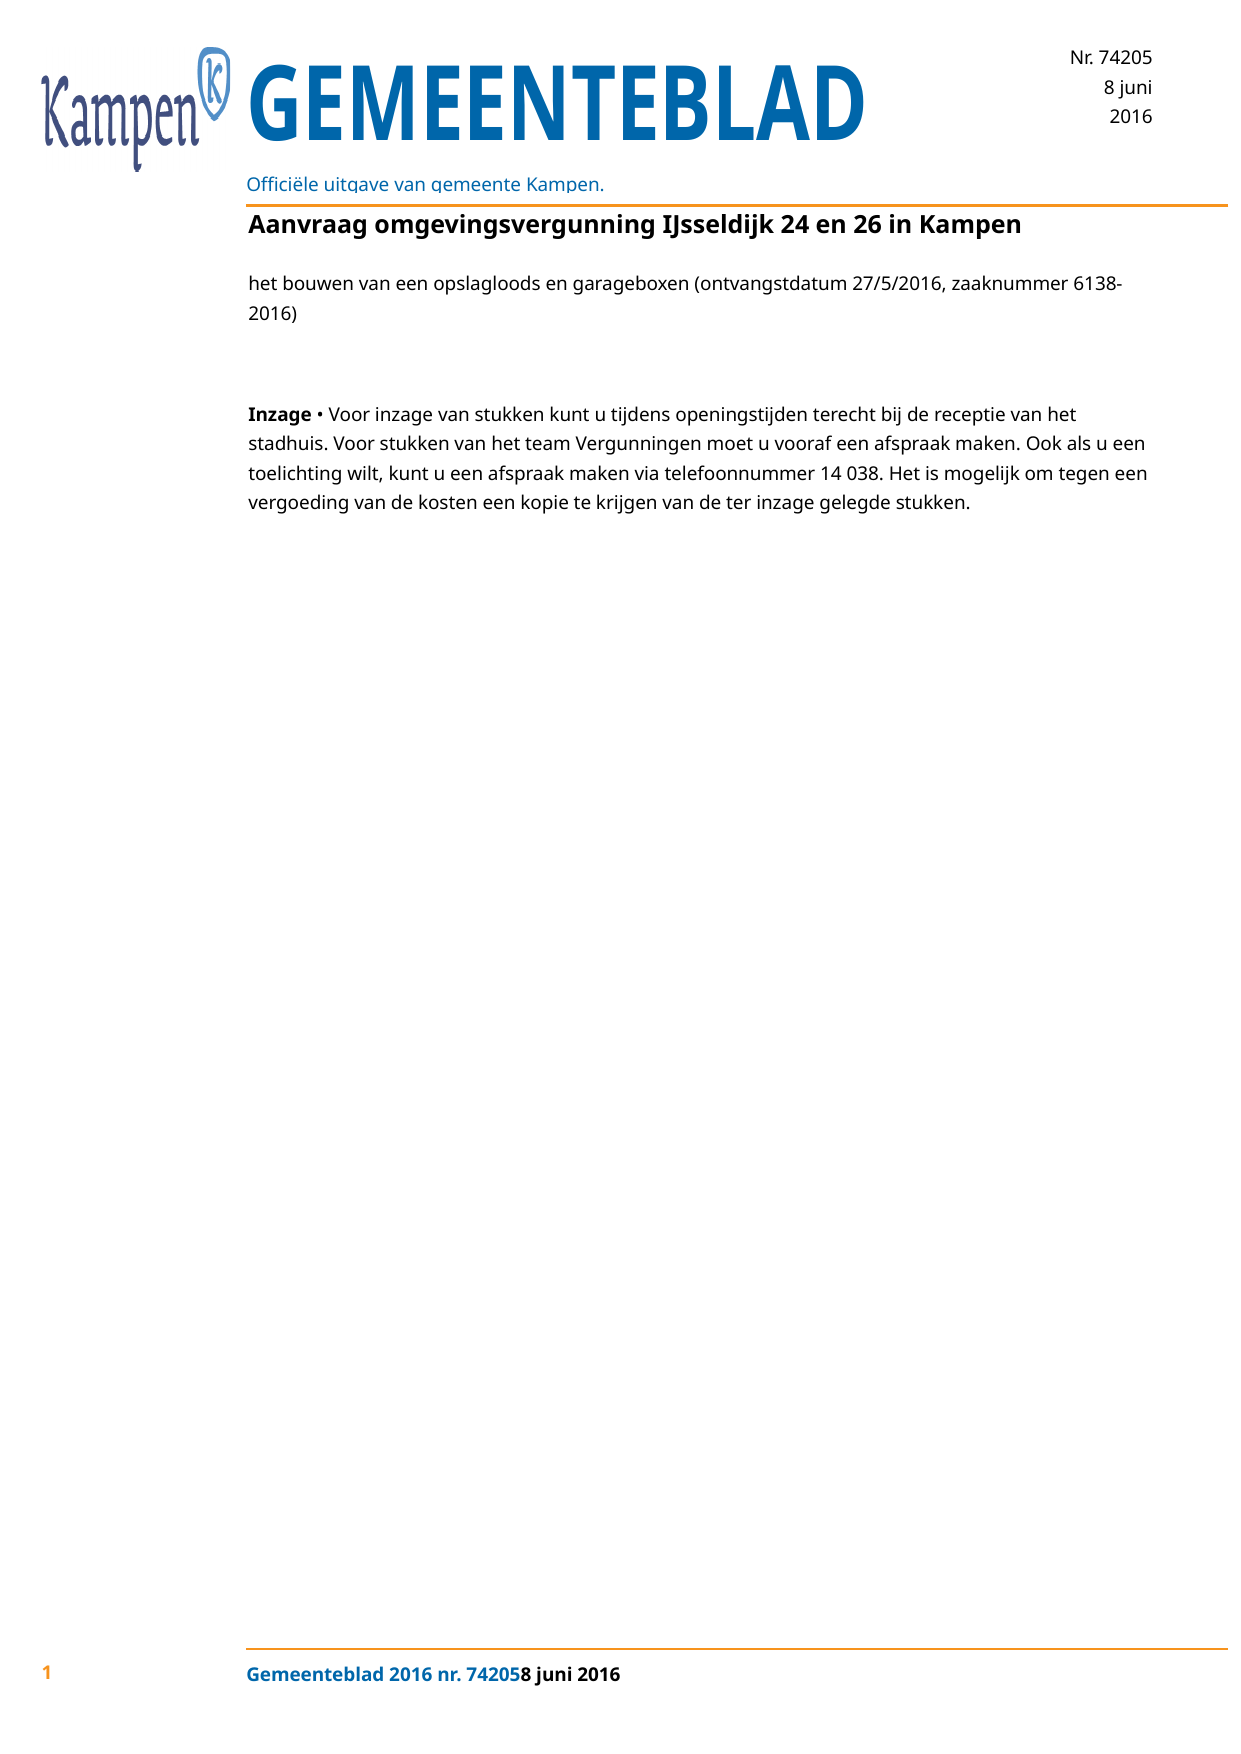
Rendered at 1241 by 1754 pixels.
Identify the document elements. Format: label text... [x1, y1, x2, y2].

picture [41, 47, 231, 172]
text het bouwen van een opslagloods en garageboxen (ontvangstdatum 27/5/2016, zaaknummer 6138-2016) [248, 270, 1152, 326]
text Aanvraag omgevingsvergunning IJsseldijk 24 en 26 in Kampen [248, 207, 1152, 241]
text Inzage • Voor inzage van stukken kunt u tijdens openingstijden terecht bij de receptie van het stadhuis. Voor stukken van het team Vergunningen moet u vooraf een afspraak maken. Ook als u een toelichting wilt, kunt u een afspraak maken via telefoonnummer 14 038. Het is mogelijk om tegen een vergoeding van de kosten een kopie te krijgen van de ter inzage gelegde stukken. [248, 401, 1152, 515]
